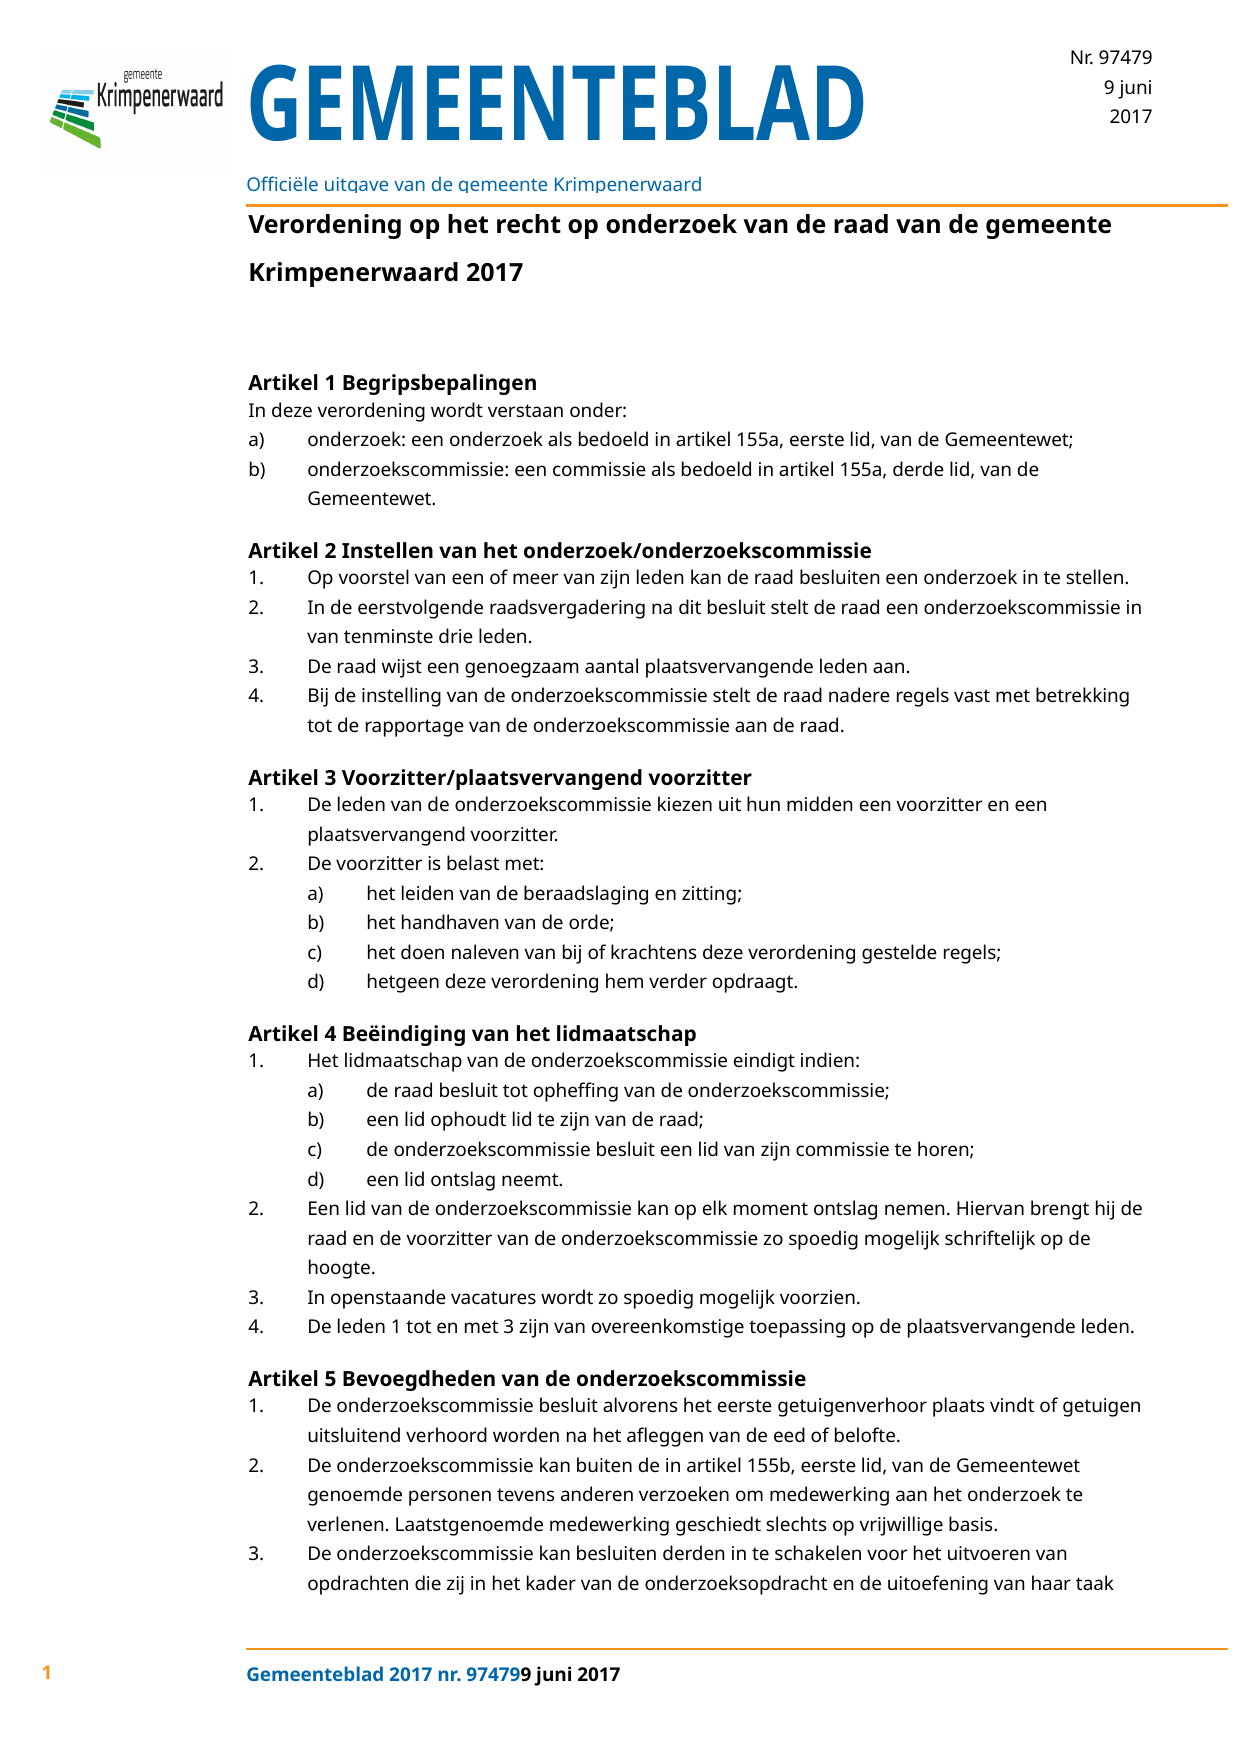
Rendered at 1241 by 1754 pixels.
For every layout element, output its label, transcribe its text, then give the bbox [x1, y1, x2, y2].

list In openstaande vacatures wordt zo spoedig mogelijk voorzien. [248, 1284, 1152, 1310]
list Op voorstel van een of meer van zijn leden kan de raad besluiten een onderzoek in te stellen. [248, 564, 1152, 590]
list de raad besluit tot opheffing van de onderzoekscommissie; [307, 1077, 1152, 1103]
list Een lid van de onderzoekscommissie kan op elk moment ontslag nemen. Hiervan brengt hij de raad en de voorzitter van de onderzoekscommissie zo spoedig mogelijk schriftelijk op de hoogte. [248, 1195, 1152, 1280]
list In de eerstvolgende raadsvergadering na dit besluit stelt de raad een onderzoekscommissie in van tenminste drie leden. [248, 594, 1152, 649]
list Het lidmaatschap van de onderzoekscommissie eindigt indien: [248, 1047, 1152, 1073]
list De onderzoekscommissie kan buiten de in artikel 155b, eerste lid, van de Gemeentewet genoemde personen tevens anderen verzoeken om medewerking aan het onderzoek te verlenen. Laatstgenoemde medewerking geschiedt slechts op vrijwillige basis. [248, 1452, 1152, 1537]
text Artikel 4 Beëindiging van het lidmaatschap [248, 1019, 1152, 1047]
list Bij de instelling van de onderzoekscommissie stelt de raad nadere regels vast met betrekking tot de rapportage van de onderzoekscommissie aan de raad. [248, 683, 1152, 738]
list hetgeen deze verordening hem verder opdraagt. [307, 969, 1152, 994]
text In deze verordening wordt verstaan onder: [248, 397, 1152, 422]
list de onderzoekscommissie besluit een lid van zijn commissie te horen; [307, 1136, 1152, 1162]
list het doen naleven van bij of krachtens deze verordening gestelde regels; [307, 939, 1152, 965]
list De onderzoekscommissie kan besluiten derden in te schakelen voor het uitvoeren van opdrachten die zij in het kader van de onderzoeksopdracht en de uitoefening van haar taak [248, 1541, 1152, 1596]
text Artikel 5 Bevoegdheden van de onderzoekscommissie [248, 1364, 1152, 1393]
list het handhaven van de orde; [307, 909, 1152, 935]
list een lid ontslag neemt. [307, 1166, 1152, 1192]
list De leden van de onderzoekscommissie kiezen uit hun midden een voorzitter en een plaatsvervangend voorzitter. [248, 791, 1152, 846]
picture [41, 47, 231, 172]
list De voorzitter is belast met: [248, 850, 1152, 876]
list De leden 1 tot en met 3 zijn van overeenkomstige toepassing op de plaatsvervangende leden. [248, 1314, 1152, 1339]
list De raad wijst een genoegzaam aantal plaatsvervangende leden aan. [248, 653, 1152, 679]
text Artikel 2 Instellen van het onderzoek/onderzoekscommissie [248, 536, 1152, 564]
text Artikel 3 Voorzitter/plaatsvervangend voorzitter [248, 763, 1152, 791]
text Verordening op het recht op onderzoek van de raad van de gemeente Krimpenerwaard 2017 [248, 207, 1152, 288]
list De onderzoekscommissie besluit alvorens het eerste getuigenverhoor plaats vindt of getuigen uitsluitend verhoord worden na het afleggen van de eed of belofte. [248, 1393, 1152, 1448]
list onderzoek: een onderzoek als bedoeld in artikel 155a, eerste lid, van de Gemeentewet; [248, 426, 1152, 452]
list onderzoekscommissie: een commissie als bedoeld in artikel 155a, derde lid, van de Gemeentewet. [248, 456, 1152, 511]
text Artikel 1 Begripsbepalingen [248, 368, 1152, 397]
list het leiden van de beraadslaging en zitting; [307, 880, 1152, 906]
list een lid ophoudt lid te zijn van de raad; [307, 1107, 1152, 1132]
